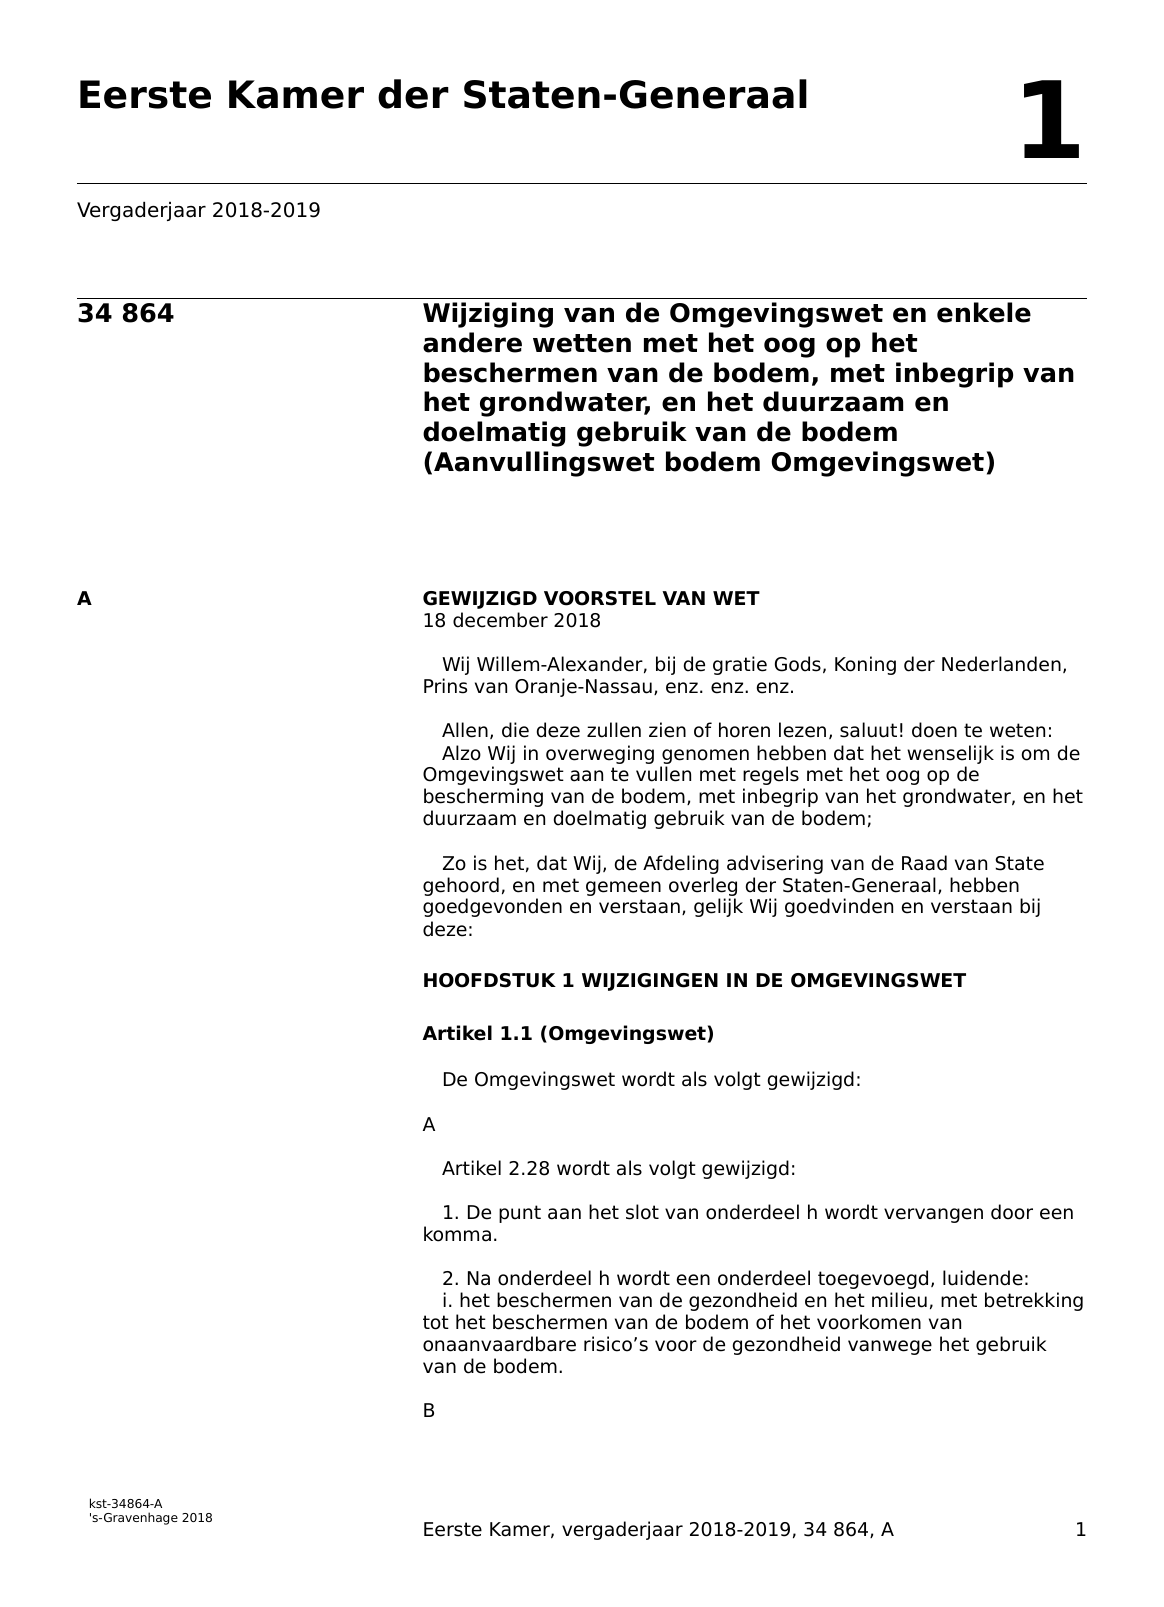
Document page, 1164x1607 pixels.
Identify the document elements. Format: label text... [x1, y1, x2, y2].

table_header 1 [886, 59, 1087, 183]
text i. het beschermen van de gezondheid en het milieu, met betrekking tot het beschermen van de bodem of het voorkomen van onaanvaardbare risico’s voor de gezondheid vanwege het gebruik van de bodem. [422, 1290, 1087, 1378]
subtitle Artikel 1.1 (Omgevingswet) [422, 1022, 1087, 1044]
text 18 december 2018 [422, 610, 1087, 632]
text kst-34864-A [88, 1497, 323, 1511]
text Artikel 2.28 wordt als volgt gewijzigd: [422, 1158, 1087, 1180]
text B [422, 1400, 1087, 1422]
subtitle HOOFDSTUK 1 WIJZIGINGEN IN DE OMGEVINGSWET [422, 970, 1087, 992]
text 2. Na onderdeel h wordt een onderdeel toegevoegd, luidende: [422, 1268, 1087, 1290]
text Allen, die deze zullen zien of horen lezen, saluut! doen te weten: [422, 720, 1087, 742]
text Wij Willem-Alexander, bij de gratie Gods, Koning der Nederlanden, Prins van Oranje-Nassau, enz. enz. enz. [422, 654, 1087, 698]
text De Omgevingswet wordt als volgt gewijzigd: [422, 1069, 1087, 1091]
table_header Eerste Kamer der Staten-Generaal [77, 59, 886, 183]
text Zo is het, dat Wij, de Afdeling advisering van de Raad van State gehoord, en met gemeen overleg der Staten-Generaal, hebben goedgevonden en verstaan, gelijk Wij goedvinden en verstaan bij deze: [422, 852, 1087, 940]
text Alzo Wij in overweging genomen hebben dat het wenselijk is om de Omgevingswet aan te vullen met regels met het oog op de bescherming van de bodem, met inbegrip van het grondwater, en het duurzaam en doelmatig gebruik van de bodem; [422, 742, 1087, 830]
table_cell Vergaderjaar 2018-2019 [77, 184, 1087, 298]
subtitle A GEWIJZIGD VOORSTEL VAN WET [77, 588, 1087, 610]
text 's-Gravenhage 2018 [88, 1511, 323, 1525]
text 1. De punt aan het slot van onderdeel h wordt vervangen door een komma. [422, 1202, 1087, 1246]
subtitle 34 864 Wijziging van de Omgevingswet en enkele andere wetten met het oog op het beschermen van de bodem, met inbegrip van het grondwater, en het duurzaam en doelmatig gebruik van de bodem (Aanvullingswet bodem Omgevingswet) [77, 299, 1087, 477]
text A [422, 1113, 1087, 1136]
